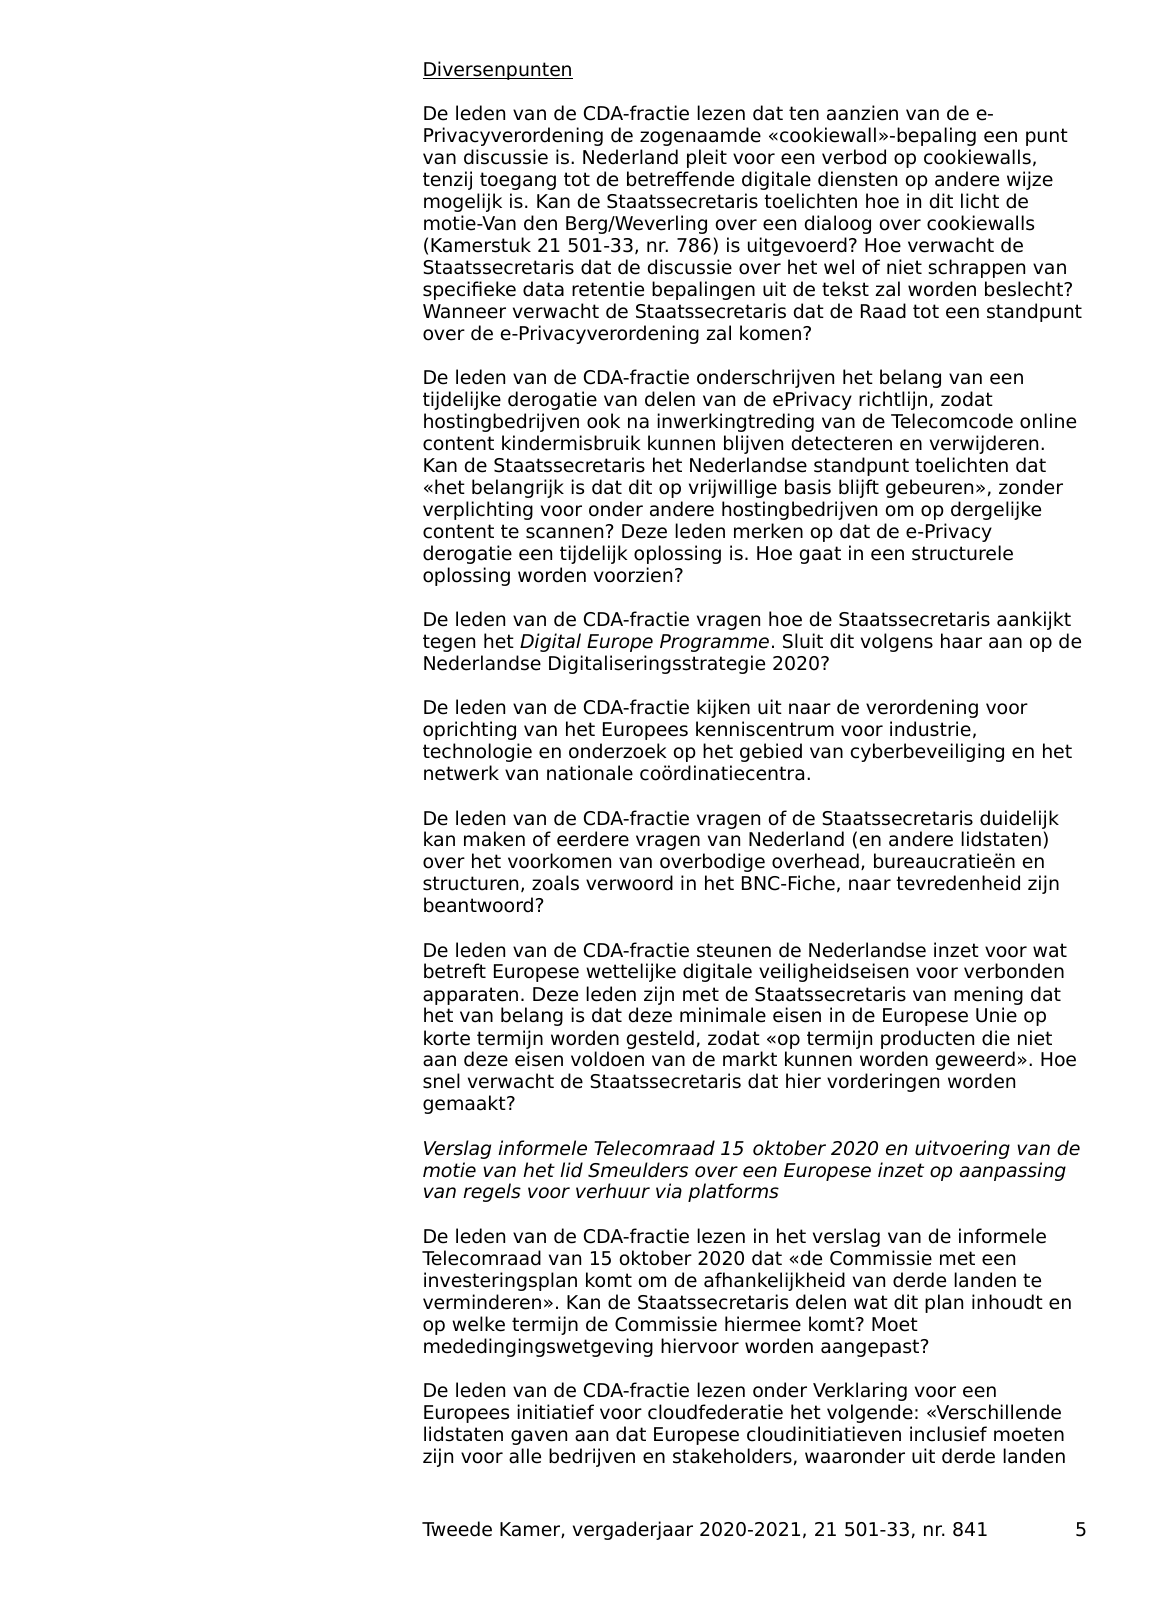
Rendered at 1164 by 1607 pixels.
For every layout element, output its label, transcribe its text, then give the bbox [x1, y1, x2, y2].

text De leden van de CDA-fractie lezen in het verslag van de informele Telecomraad van 15 oktober 2020 dat «de Commissie met een investeringsplan komt om de afhankelijkheid van derde landen te verminderen». Kan de Staatssecretaris delen wat dit plan inhoudt en op welke termijn de Commissie hiermee komt? Moet mededingingswetgeving hiervoor worden aangepast? [422, 1226, 1087, 1357]
text De leden van de CDA-fractie lezen dat ten aanzien van de e-Privacyverordening de zogenaamde «cookiewall»-bepaling een punt van discussie is. Nederland pleit voor een verbod op cookiewalls, tenzij toegang tot de betreffende digitale diensten op andere wijze mogelijk is. Kan de Staatssecretaris toelichten hoe in dit licht de motie-Van den Berg/Weverling over een dialoog over cookiewalls (Kamerstuk 21 501-33, nr. 786) is uitgevoerd? Hoe verwacht de Staatssecretaris dat de discussie over het wel of niet schrappen van specifieke data retentie bepalingen uit de tekst zal worden beslecht? Wanneer verwacht de Staatssecretaris dat de Raad tot een standpunt over de e-Privacyverordening zal komen? [422, 103, 1087, 345]
text De leden van de CDA-fractie lezen onder Verklaring voor een Europees initiatief voor cloudfederatie het volgende: «Verschillende lidstaten gaven aan dat Europese cloudinitiatieven inclusief moeten zijn voor alle bedrijven en stakeholders, waaronder uit derde landen [422, 1380, 1087, 1468]
text De leden van de CDA-fractie vragen hoe de Staatssecretaris aankijkt tegen het Digital Europe Programme. Sluit dit volgens haar aan op de Nederlandse Digitaliseringsstrategie 2020? [422, 609, 1087, 675]
subtitle Diversenpunten [422, 59, 1087, 81]
text De leden van de CDA-fractie steunen de Nederlandse inzet voor wat betreft Europese wettelijke digitale veiligheidseisen voor verbonden apparaten. Deze leden zijn met de Staatssecretaris van mening dat het van belang is dat deze minimale eisen in de Europese Unie op korte termijn worden gesteld, zodat «op termijn producten die niet aan deze eisen voldoen van de markt kunnen worden geweerd». Hoe snel verwacht de Staatssecretaris dat hier vorderingen worden gemaakt? [422, 939, 1087, 1115]
subtitle Verslag informele Telecomraad 15 oktober 2020 en uitvoering van de motie van het lid Smeulders over een Europese inzet op aanpassing van regels voor verhuur via platforms [422, 1137, 1087, 1203]
text De leden van de CDA-fractie onderschrijven het belang van een tijdelijke derogatie van delen van de ePrivacy richtlijn, zodat hostingbedrijven ook na inwerkingtreding van de Telecomcode online content kindermisbruik kunnen blijven detecteren en verwijderen. Kan de Staatssecretaris het Nederlandse standpunt toelichten dat «het belangrijk is dat dit op vrijwillige basis blijft gebeuren», zonder verplichting voor onder andere hostingbedrijven om op dergelijke content te scannen? Deze leden merken op dat de e-Privacy derogatie een tijdelijk oplossing is. Hoe gaat in een structurele oplossing worden voorzien? [422, 367, 1087, 587]
text De leden van de CDA-fractie kijken uit naar de verordening voor oprichting van het Europees kenniscentrum voor industrie, technologie en onderzoek op het gebied van cyberbeveiliging en het netwerk van nationale coördinatiecentra. [422, 697, 1087, 785]
text De leden van de CDA-fractie vragen of de Staatssecretaris duidelijk kan maken of eerdere vragen van Nederland (en andere lidstaten) over het voorkomen van overbodige overhead, bureaucratieën en structuren, zoals verwoord in het BNC-Fiche, naar tevredenheid zijn beantwoord? [422, 807, 1087, 917]
